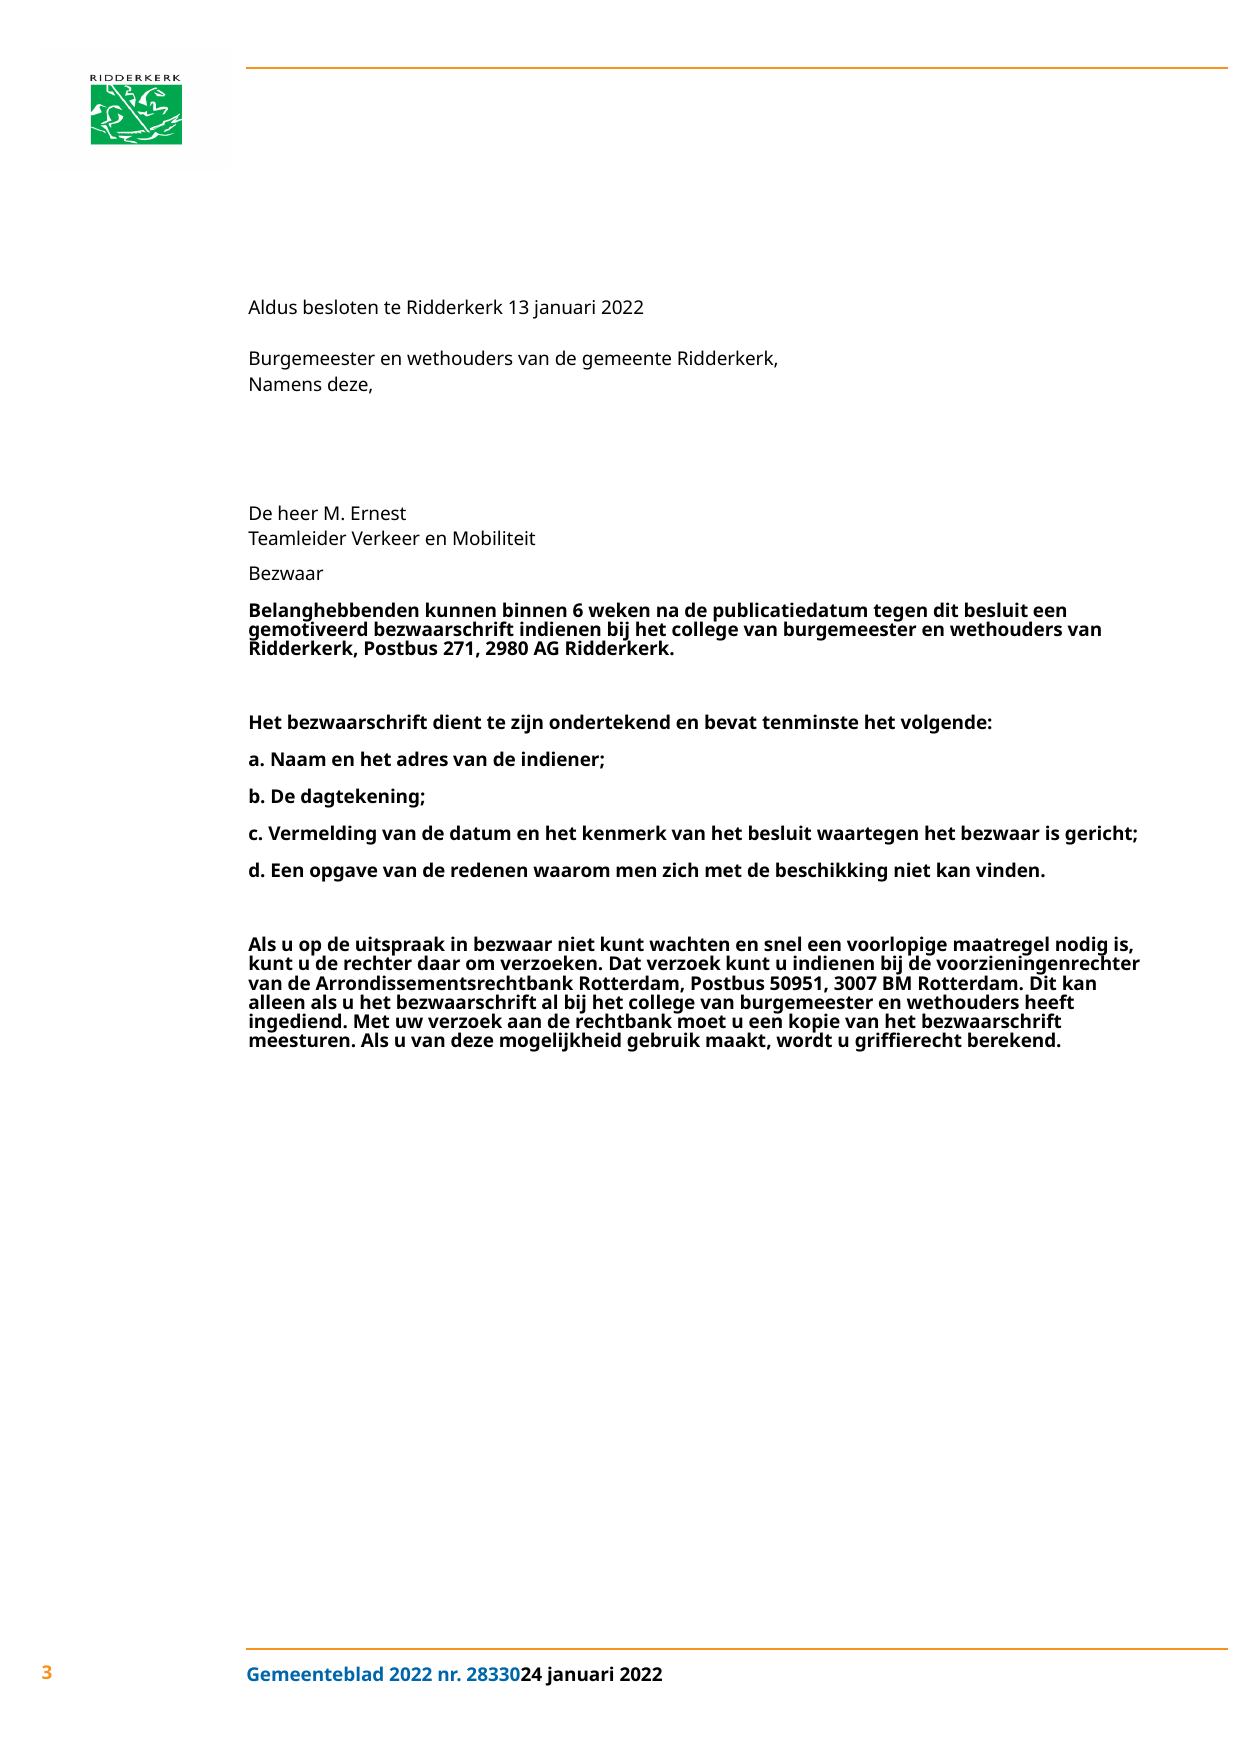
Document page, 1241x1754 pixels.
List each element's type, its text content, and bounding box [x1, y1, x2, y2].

text Bezwaar [248, 565, 1152, 584]
text De heer M. Ernest [248, 500, 1152, 525]
text Het bezwaarschrift dient te zijn ondertekend en bevat tenminste het volgende: [248, 714, 1152, 733]
text Als u op de uitspraak in bezwaar niet kunt wachten en snel een voorlopige maatregel nodig is, kunt u de rechter daar om verzoeken. Dat verzoek kunt u indienen bij de voorzieningenrechter van de Arrondissementsrechtbank Rotterdam, Postbus 50951, 3007 BM Rotterdam. Dit kan alleen als u het bezwaarschrift al bij het college van burgemeester en wethouders heeft ingediend. Met uw verzoek aan de rechtbank moet u een kopie van het bezwaarschrift meesturen. Als u van deze mogelijkheid gebruik maakt, wordt u griffierecht berekend. [248, 936, 1152, 1052]
text Belanghebbenden kunnen binnen 6 weken na de publicatiedatum tegen dit besluit een gemotiveerd bezwaarschrift indienen bij het college van burgemeester en wethouders van Ridderkerk, Postbus 271, 2980 AG Ridderkerk. [248, 602, 1152, 659]
picture [41, 47, 231, 172]
text Burgemeester en wethouders van de gemeente Ridderkerk, [248, 345, 1152, 371]
text Teamleider Verkeer en Mobiliteit [248, 525, 1152, 551]
text d. Een opgave van de redenen waarom men zich met de beschikking niet kan vinden. [248, 862, 1152, 881]
text c. Vermelding van de datum en het kenmerk van het besluit waartegen het bezwaar is gericht; [248, 825, 1152, 844]
text Aldus besloten te Ridderkerk 13 januari 2022 [248, 294, 1152, 319]
text Namens deze, [248, 371, 1152, 397]
text a. Naam en het adres van de indiener; [248, 751, 1152, 771]
text b. De dagtekening; [248, 788, 1152, 807]
